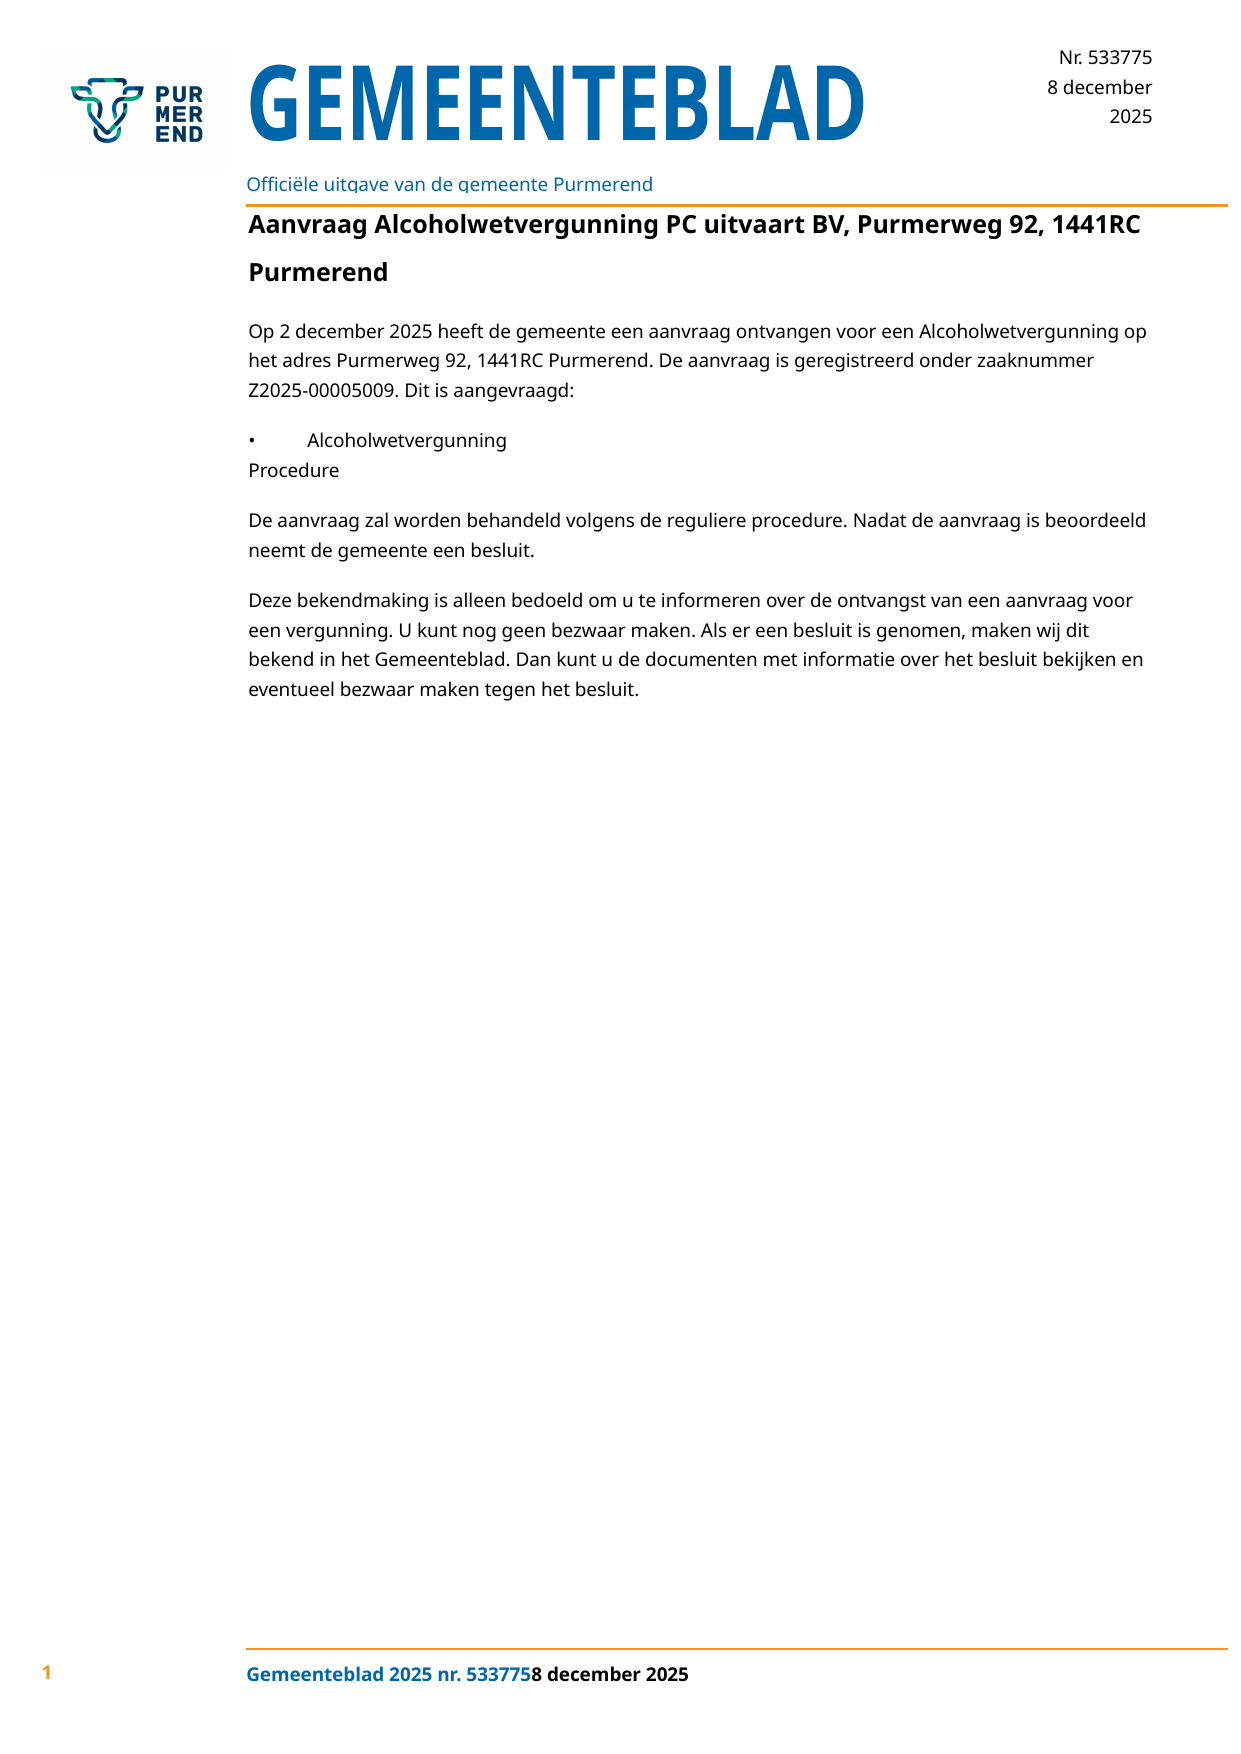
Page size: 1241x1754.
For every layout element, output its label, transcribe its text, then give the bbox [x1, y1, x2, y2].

text Op 2 december 2025 heeft de gemeente een aanvraag ontvangen voor een Alcoholwetvergunning op het adres Purmerweg 92, 1441RC Purmerend. De aanvraag is geregistreerd onder zaaknummer Z2025-00005009. Dit is aangevraagd: [248, 318, 1152, 403]
text Procedure [248, 457, 1152, 483]
text De aanvraag zal worden behandeld volgens de reguliere procedure. Nadat de aanvraag is beoordeeld neemt de gemeente een besluit. [248, 507, 1152, 563]
text Aanvraag Alcoholwetvergunning PC uitvaart BV, Purmerweg 92, 1441RC Purmerend [248, 207, 1152, 288]
list Alcoholwetvergunning [248, 427, 1152, 453]
picture [41, 47, 231, 172]
text Deze bekendmaking is alleen bedoeld om u te informeren over de ontvangst van een aanvraag voor een vergunning. U kunt nog geen bezwaar maken. Als er een besluit is genomen, maken wij dit bekend in het Gemeenteblad. Dan kunt u de documenten met informatie over het besluit bekijken en eventueel bezwaar maken tegen het besluit. [248, 587, 1152, 702]
